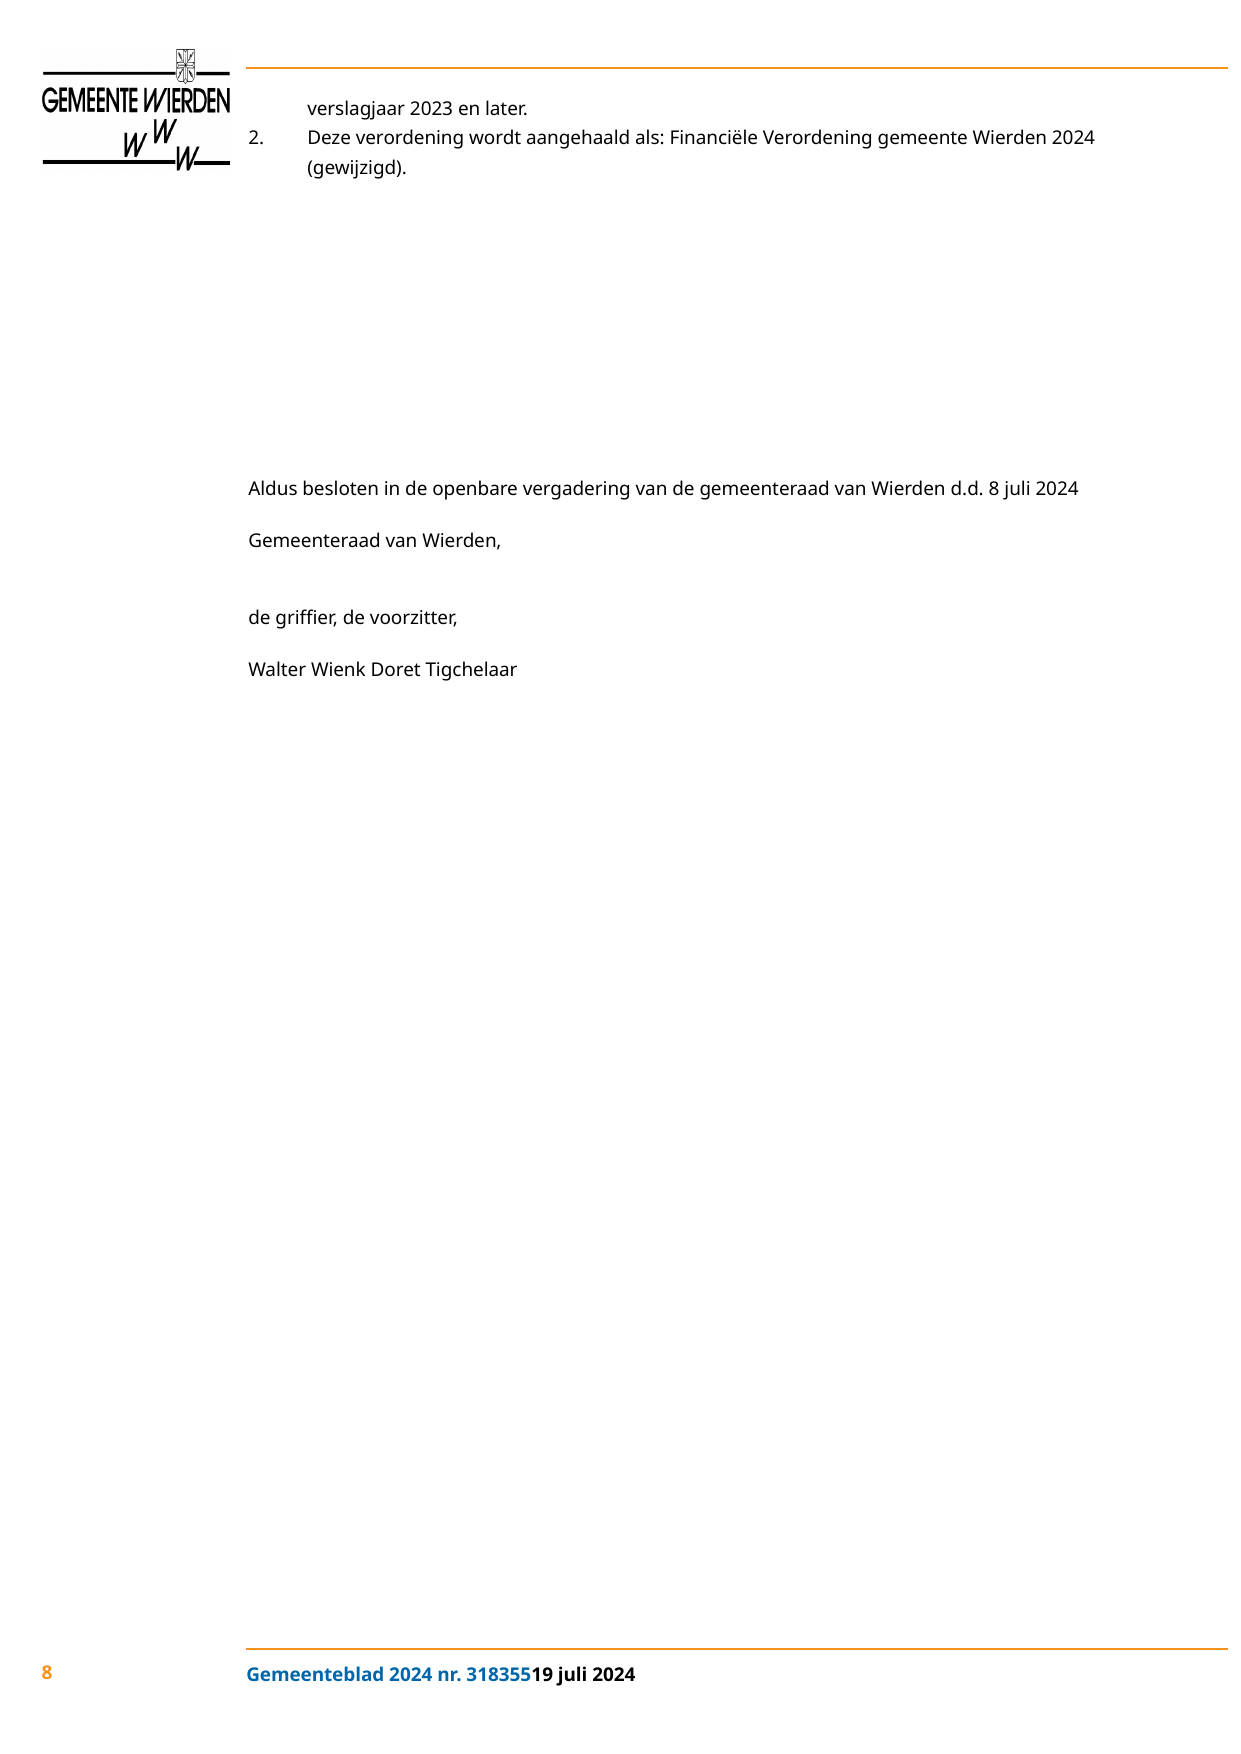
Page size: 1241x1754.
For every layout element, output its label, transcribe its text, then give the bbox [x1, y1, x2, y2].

text Walter Wienk Doret Tigchelaar [248, 656, 1152, 681]
list Deze verordening wordt aangehaald als: Financiële Verordening gemeente Wierden 2024 (gewijzigd). [248, 124, 1152, 180]
list verslagjaar 2023 en later. [248, 95, 1152, 121]
text de griffier, de voorzitter, [248, 604, 1152, 630]
text Aldus besloten in de openbare vergadering van de gemeenteraad van Wierden d.d. 8 juli 2024 [248, 476, 1152, 501]
picture [41, 47, 231, 172]
text Gemeenteraad van Wierden, [248, 527, 1152, 553]
